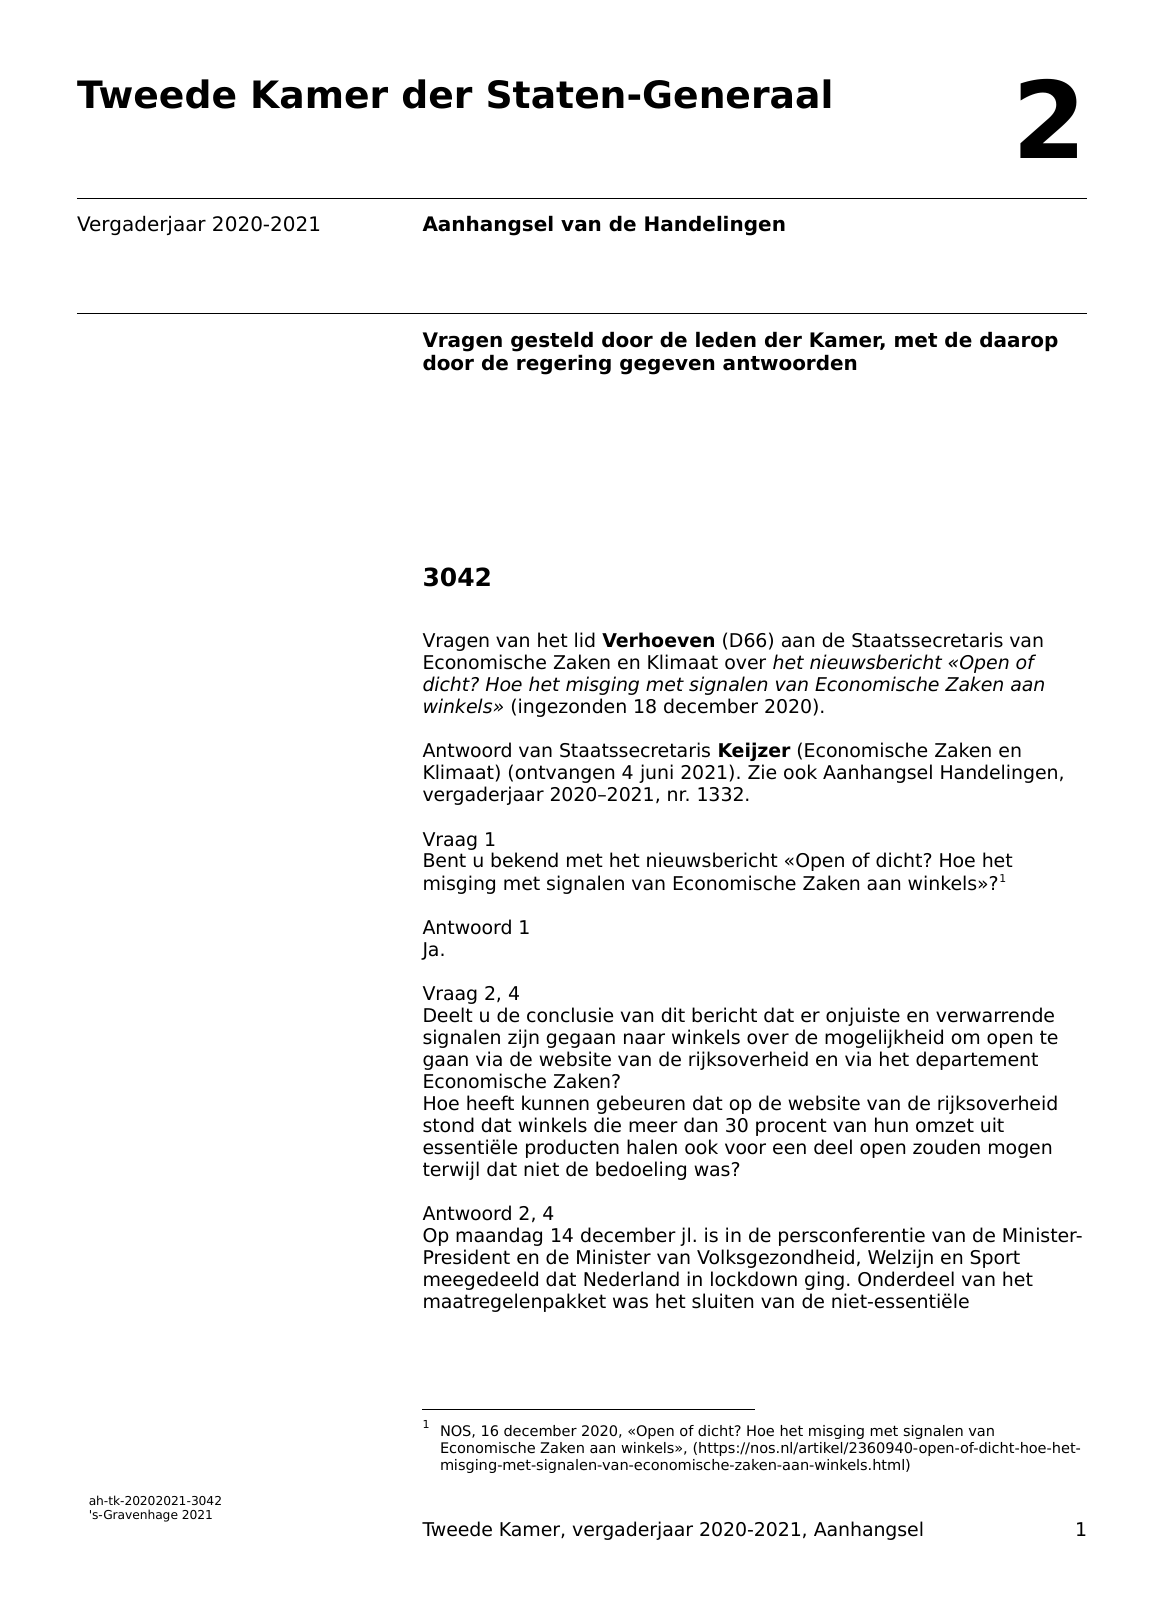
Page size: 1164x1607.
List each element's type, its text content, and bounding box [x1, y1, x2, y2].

text Hoe heeft kunnen gebeuren dat op de website van de rijksoverheid stond dat winkels die meer dan 30 procent van hun omzet uit essentiële producten halen ook voor een deel open zouden mogen terwijl dat niet de bedoeling was? [422, 1093, 1087, 1181]
text 3042 [422, 563, 1087, 592]
table_header Tweede Kamer der Staten-Generaal [77, 59, 886, 198]
text Bent u bekend met het nieuwsbericht «Open of dicht? Hoe het misging met signalen van Economische Zaken aan winkels»? [422, 850, 1087, 894]
table_header 2 [886, 59, 1087, 198]
text Ja. [422, 938, 1087, 961]
text Antwoord van Staatssecretaris Keijzer (Economische Zaken en Klimaat) (ontvangen 4 juni 2021). Zie ook Aanhangsel Handelingen, vergaderjaar 2020–2021, nr. 1332. [422, 740, 1087, 806]
table_cell Vragen gesteld door de leden der Kamer, met de daarop door de regering gegeven antwoorden [422, 314, 1087, 375]
table_cell Vergaderjaar 2020-2021 [77, 199, 422, 313]
text Op maandag 14 december jl. is in de persconferentie van de Minister-President en de Minister van Volksgezondheid, Welzijn en Sport meegedeeld dat Nederland in lockdown ging. Onderdeel van het maatregelenpakket was het sluiten van de niet-essentiële [422, 1225, 1087, 1313]
table_cell [77, 314, 422, 375]
text Vraag 2, 4 [422, 983, 1087, 1005]
text 's-Gravenhage 2021 [88, 1508, 323, 1522]
text NOS, 16 december 2020, «Open of dicht? Hoe het misging met signalen van Economische Zaken aan winkels», (https://nos.nl/artikel/2360940-open-of-dicht-hoe-het-misging-met-signalen-van-economische-zaken-aan-winkels.html) [422, 1418, 1087, 1474]
text Antwoord 1 [422, 917, 1087, 938]
table_cell Aanhangsel van de Handelingen [422, 199, 1087, 313]
text Vraag 1 [422, 828, 1087, 850]
text Vragen van het lid Verhoeven (D66) aan de Staatssecretaris van Economische Zaken en Klimaat over het nieuwsbericht «Open of dicht? Hoe het misging met signalen van Economische Zaken aan winkels» (ingezonden 18 december 2020). [422, 630, 1087, 718]
text ah-tk-20202021-3042 [88, 1494, 323, 1508]
text Antwoord 2, 4 [422, 1203, 1087, 1225]
text Deelt u de conclusie van dit bericht dat er onjuiste en verwarrende signalen zijn gegaan naar winkels over de mogelijkheid om open te gaan via de website van de rijksoverheid en via het departement Economische Zaken? [422, 1005, 1087, 1093]
